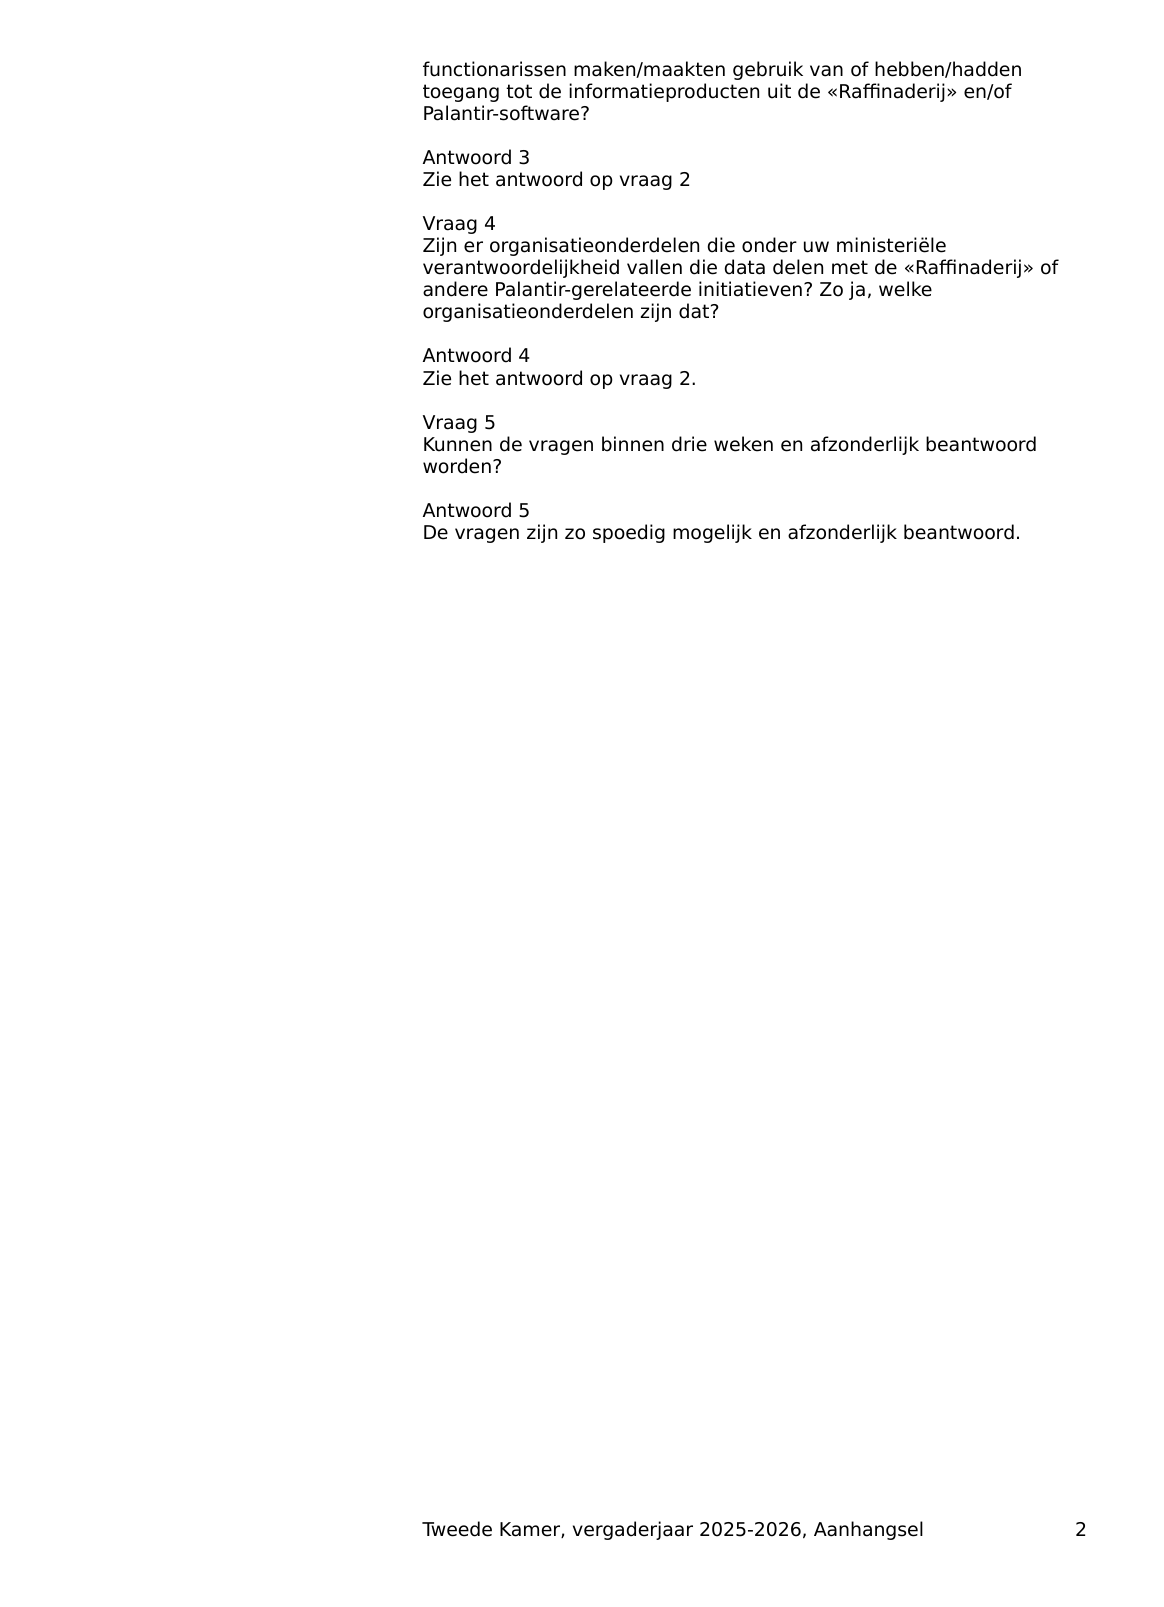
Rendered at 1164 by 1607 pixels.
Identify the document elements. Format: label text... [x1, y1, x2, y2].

text Vraag 4 [422, 213, 1087, 235]
text Antwoord 3 [422, 147, 1087, 169]
text functionarissen maken/maakten gebruik van of hebben/hadden toegang tot de informatieproducten uit de «Raffinaderij» en/of Palantir-software? [422, 59, 1087, 125]
text Vraag 5 [422, 412, 1087, 433]
text Zie het antwoord op vraag 2. [422, 367, 1087, 389]
text Zijn er organisatieonderdelen die onder uw ministeriële verantwoordelijkheid vallen die data delen met de «Raffinaderij» of andere Palantir-gerelateerde initiatieven? Zo ja, welke organisatieonderdelen zijn dat? [422, 235, 1087, 323]
text De vragen zijn zo spoedig mogelijk en afzonderlijk beantwoord. [422, 522, 1087, 544]
text Kunnen de vragen binnen drie weken en afzonderlijk beantwoord worden? [422, 433, 1087, 477]
text Zie het antwoord op vraag 2 [422, 169, 1087, 191]
text Antwoord 5 [422, 500, 1087, 522]
text Antwoord 4 [422, 345, 1087, 367]
